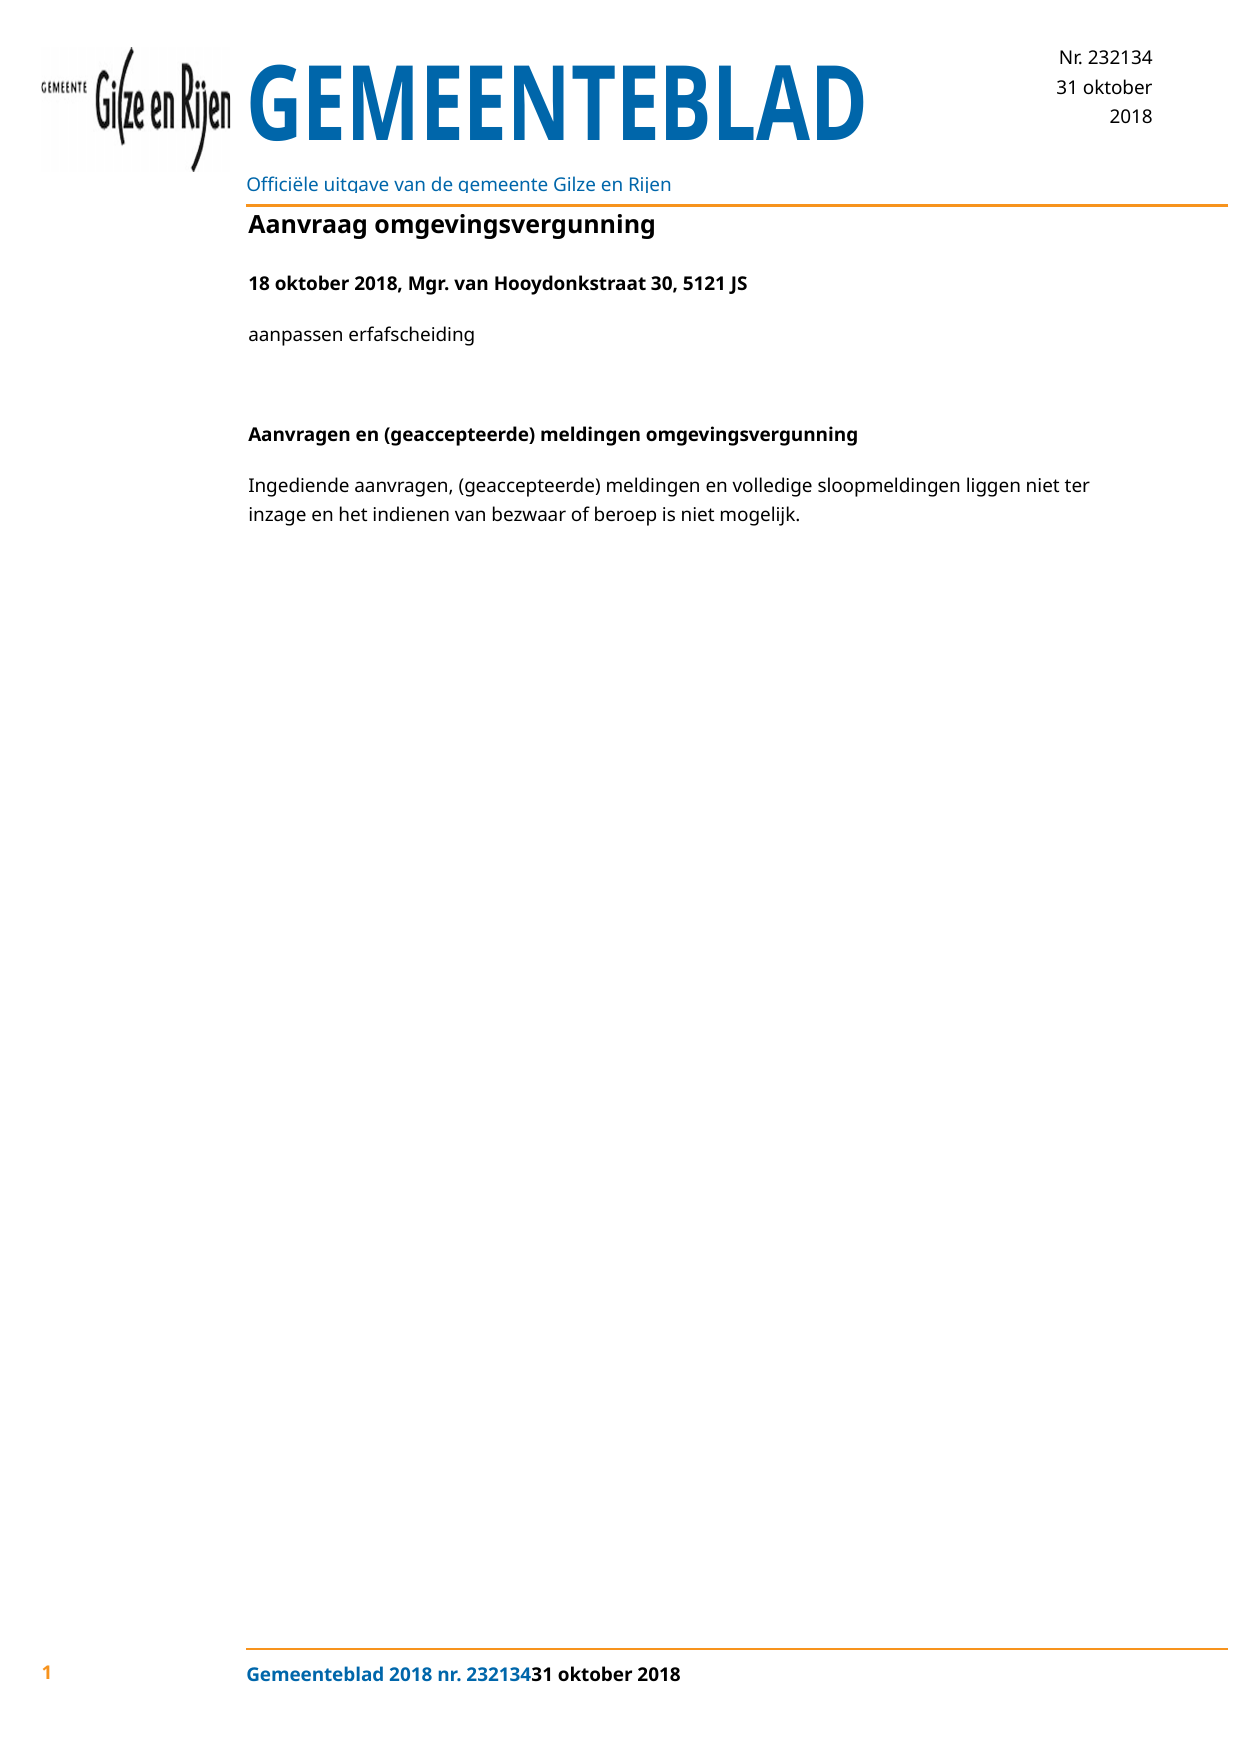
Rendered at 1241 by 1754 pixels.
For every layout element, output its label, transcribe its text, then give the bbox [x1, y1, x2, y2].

text 18 oktober 2018, Mgr. van Hooydonkstraat 30, 5121 JS [248, 270, 1152, 296]
text aanpassen erfafscheiding [248, 321, 1152, 346]
text Aanvragen en (geaccepteerde) meldingen omgevingsvergunning [248, 422, 1152, 447]
text Aanvraag omgevingsvergunning [248, 207, 1152, 241]
text Ingediende aanvragen, (geaccepteerde) meldingen en volledige sloopmeldingen liggen niet ter inzage en het indienen van bezwaar of beroep is niet mogelijk. [248, 472, 1152, 527]
picture [41, 47, 231, 172]
